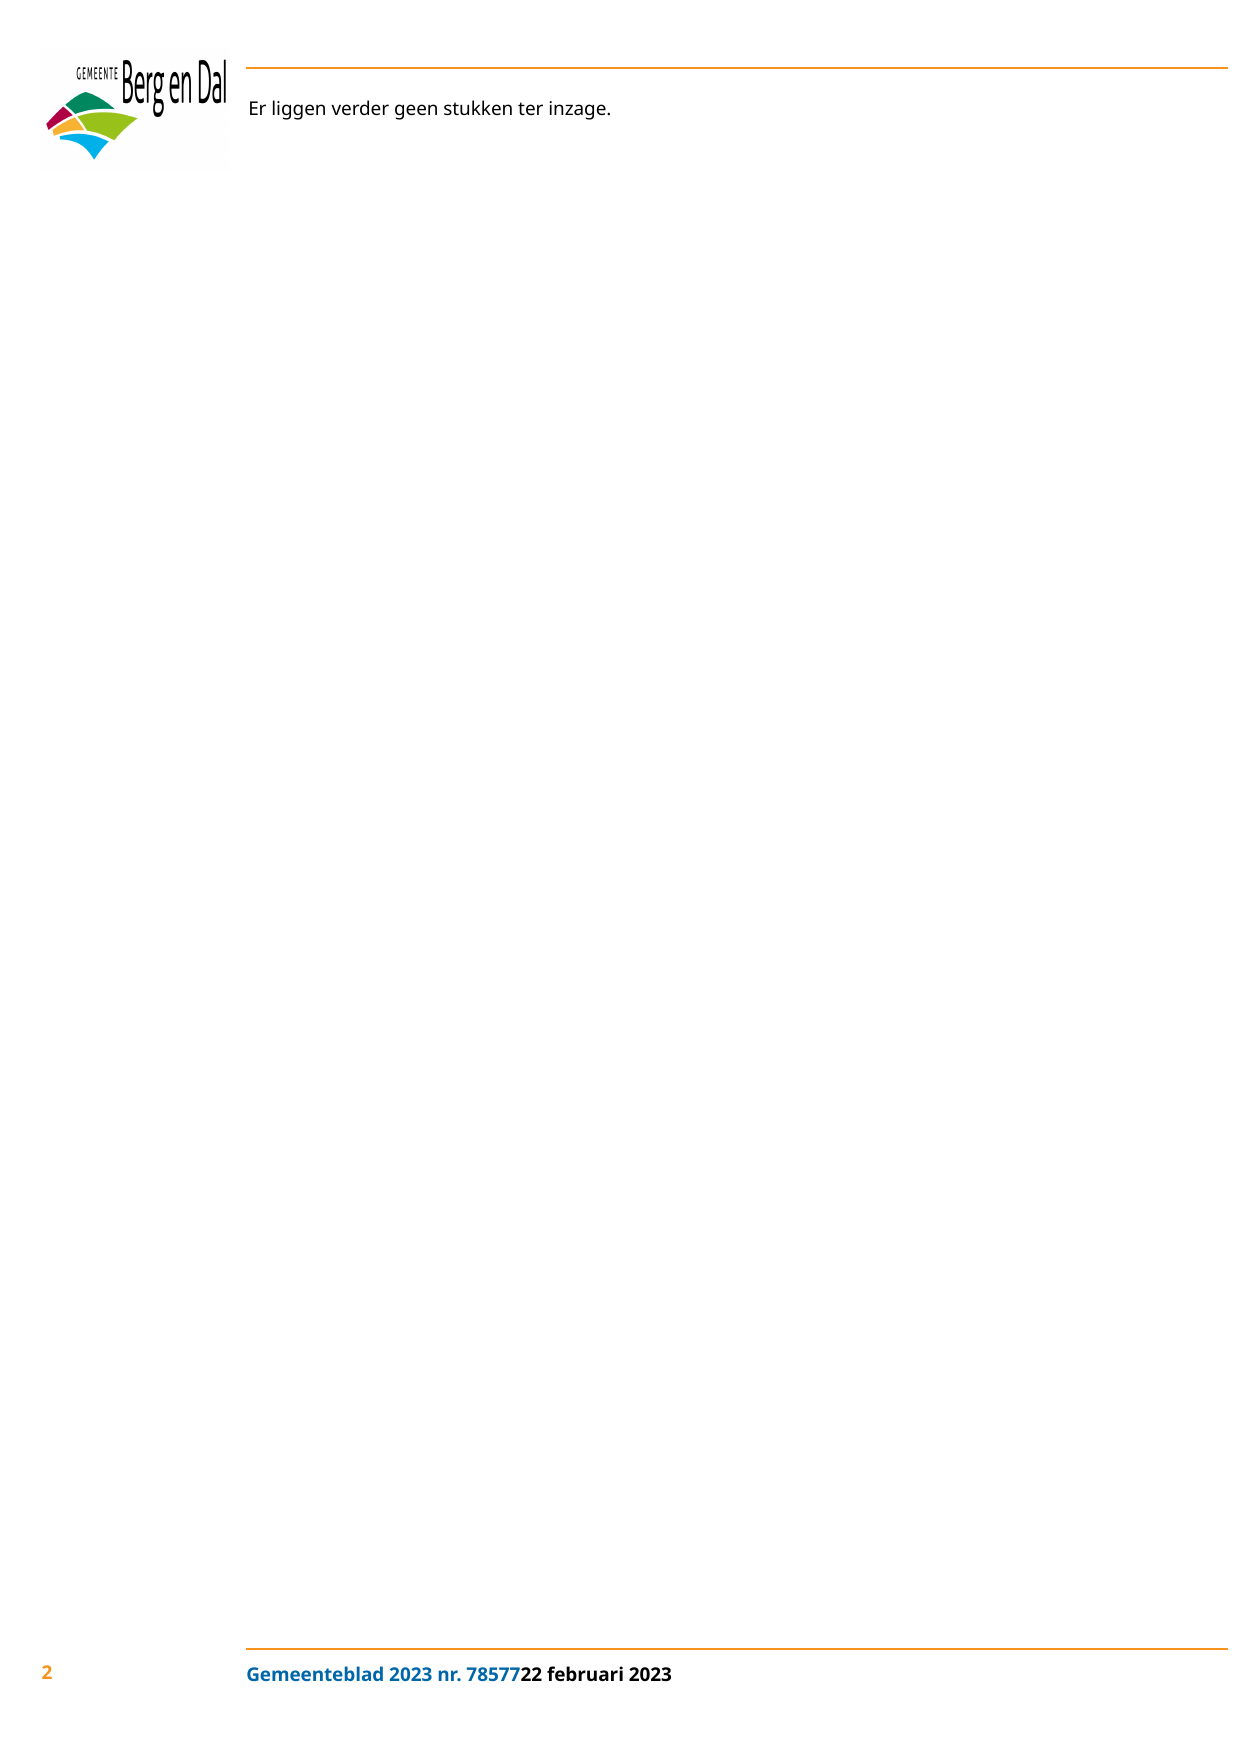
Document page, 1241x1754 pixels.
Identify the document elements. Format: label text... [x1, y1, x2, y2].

text Er liggen verder geen stukken ter inzage. [248, 95, 1152, 121]
picture [41, 47, 231, 172]
